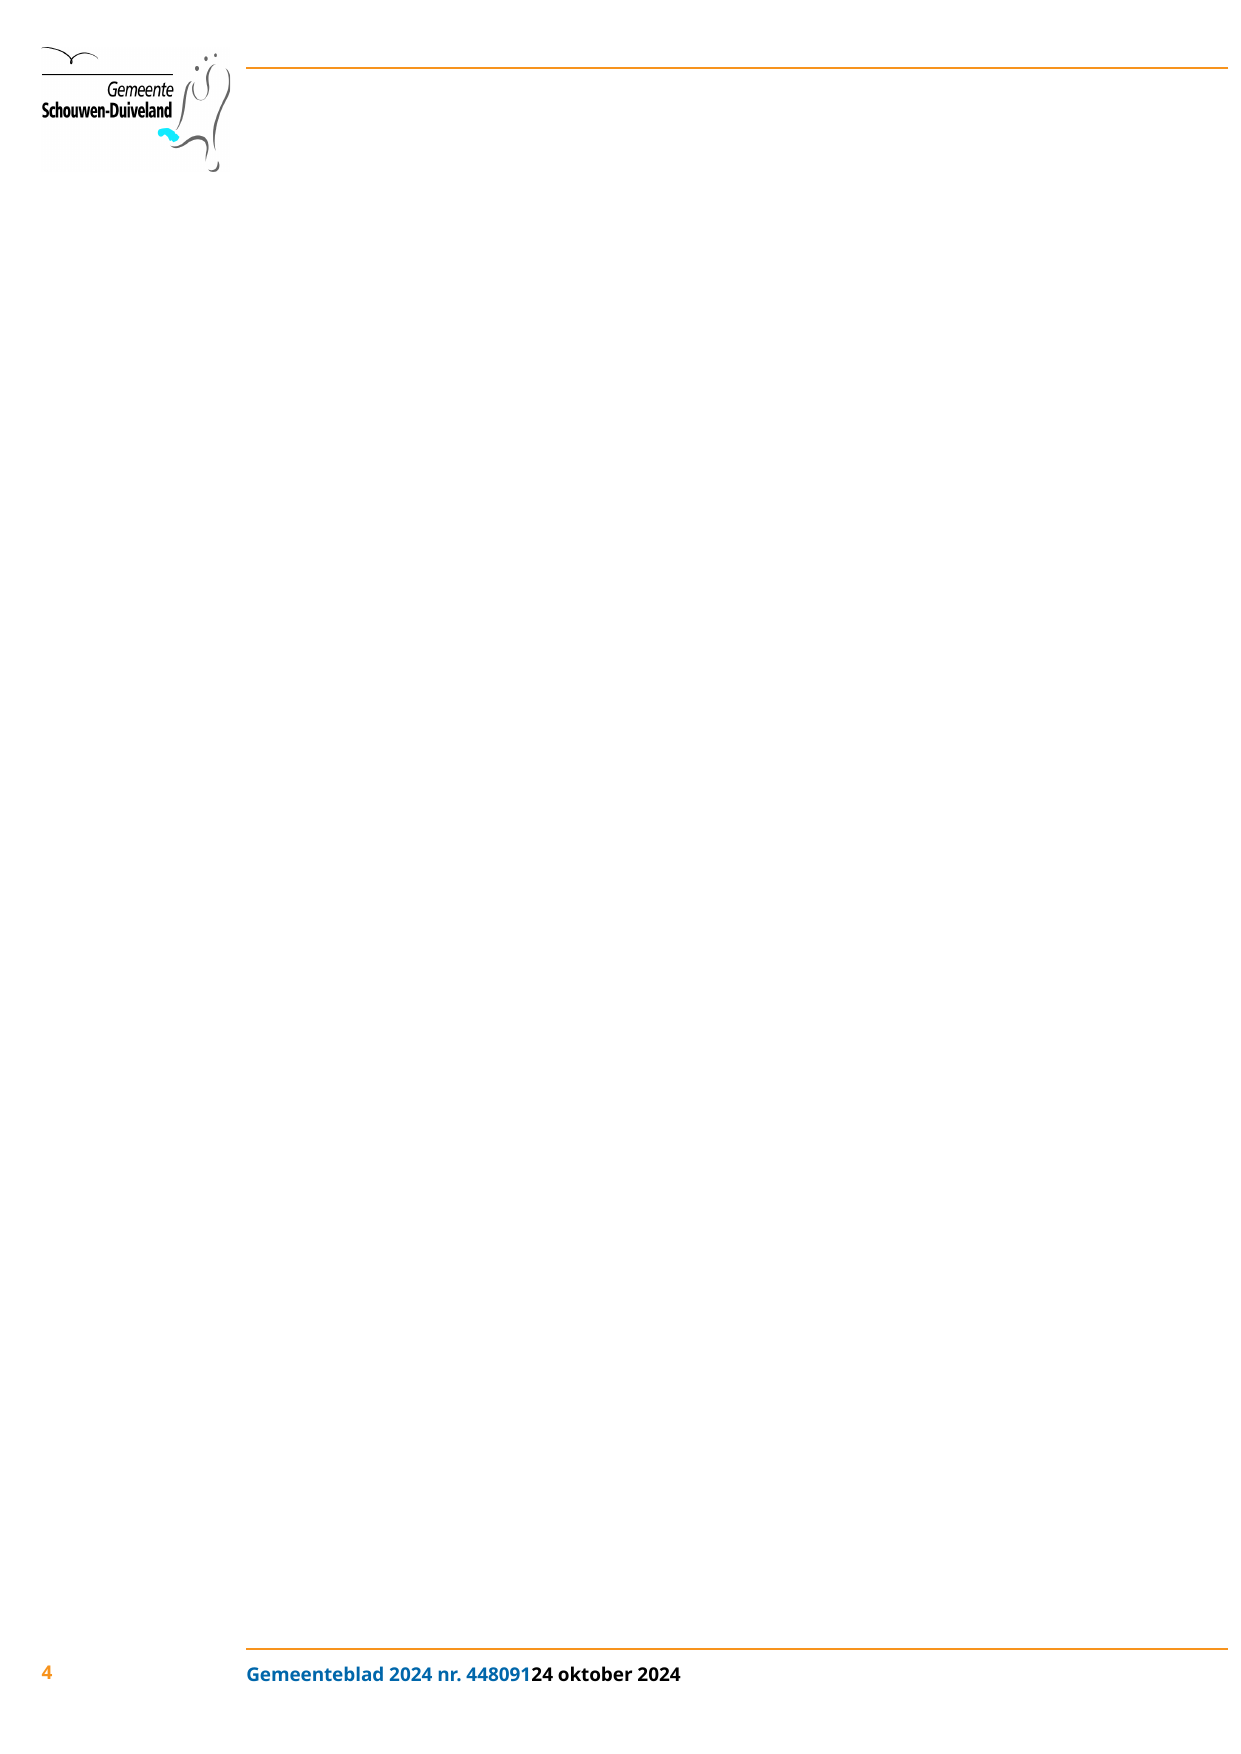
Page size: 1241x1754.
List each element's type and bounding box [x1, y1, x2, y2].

picture [41, 47, 231, 172]
